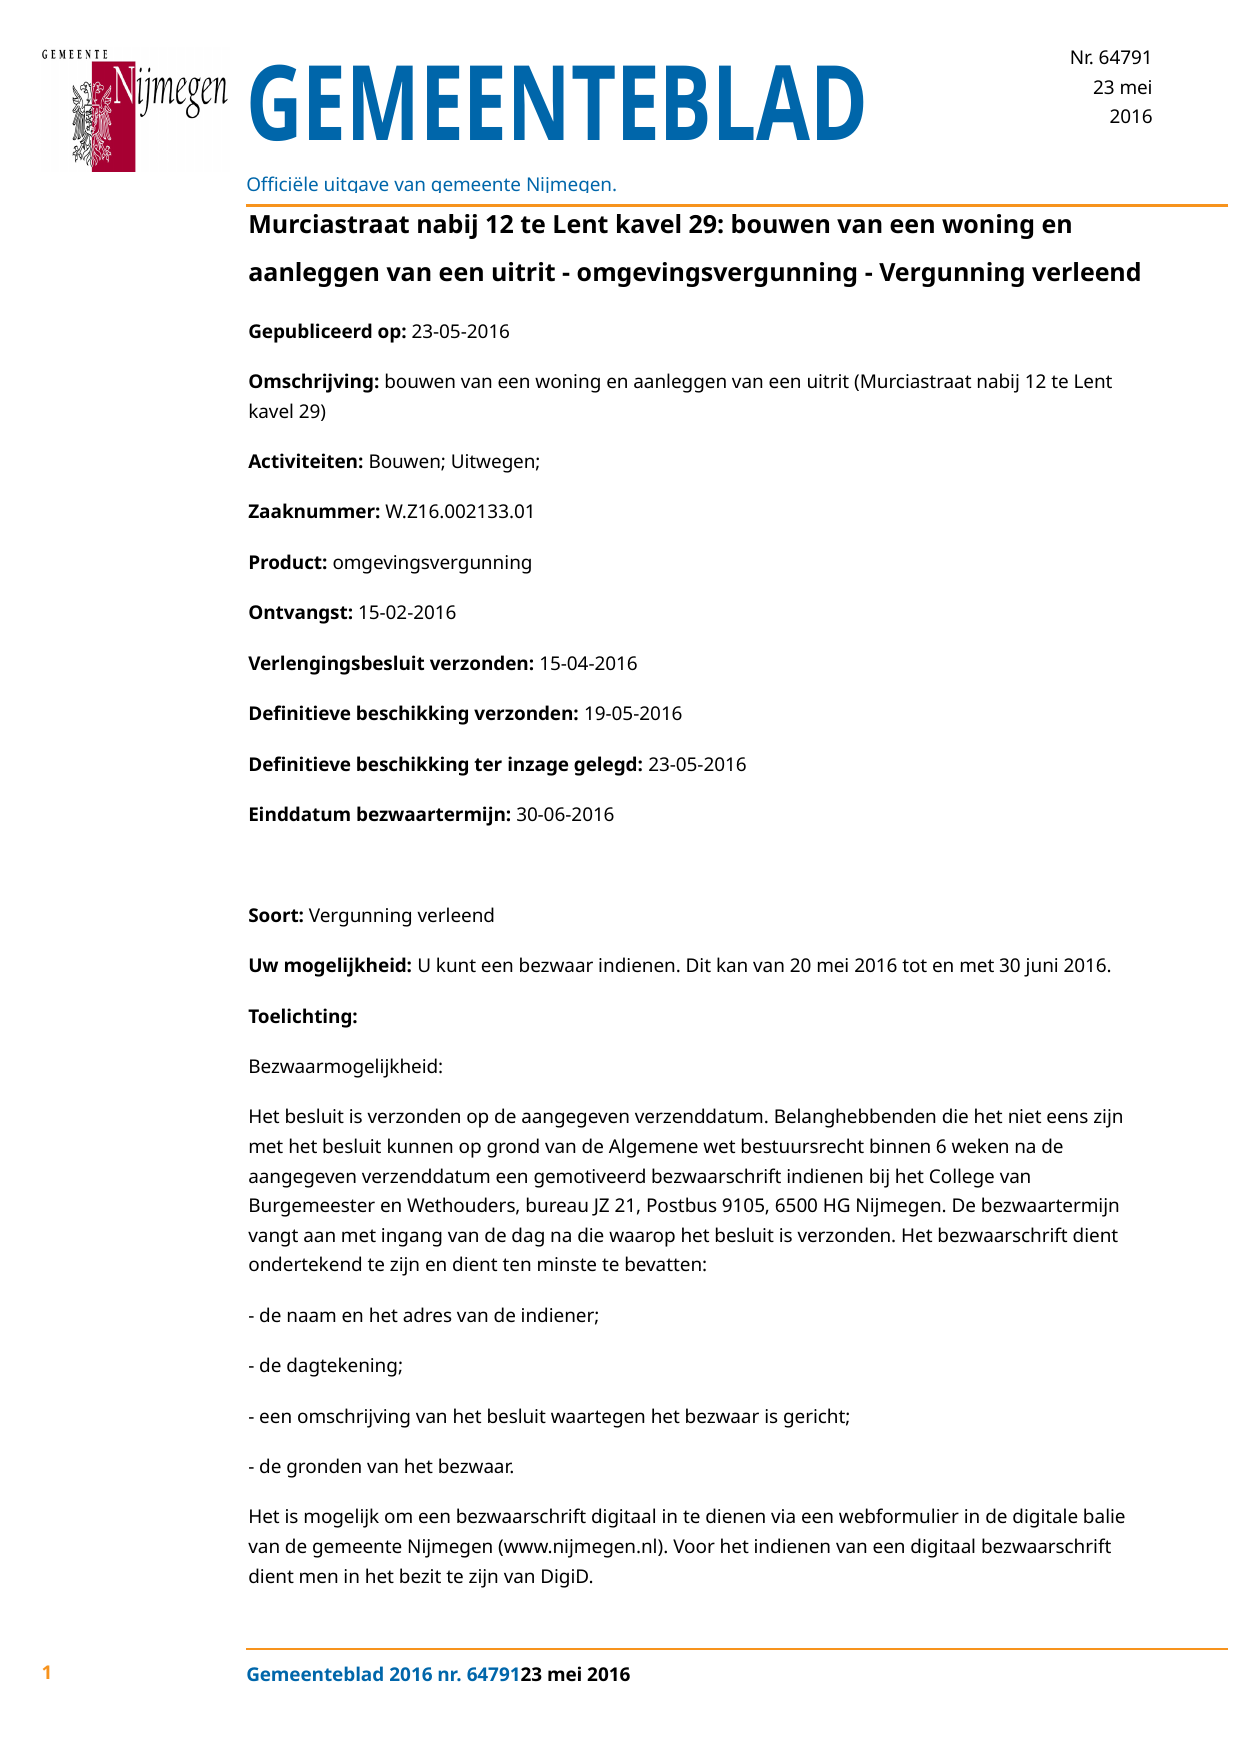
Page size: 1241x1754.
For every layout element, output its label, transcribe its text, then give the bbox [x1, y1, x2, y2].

text Uw mogelijkheid: U kunt een bezwaar indienen. Dit kan van 20 mei 2016 tot en met 30 juni 2016. [248, 952, 1152, 978]
text Verlengingsbesluit verzonden: 15-04-2016 [248, 650, 1152, 676]
picture [41, 47, 231, 172]
text Activiteiten: Bouwen; Uitwegen; [248, 448, 1152, 474]
text Omschrijving: bouwen van een woning en aanleggen van een uitrit (Murciastraat nabij 12 te Lent kavel 29) [248, 368, 1152, 424]
text Soort: Vergunning verleend [248, 902, 1152, 928]
text Het is mogelijk om een bezwaarschrift digitaal in te dienen via een webformulier in de digitale balie van de gemeente Nijmegen (www.nijmegen.nl). Voor het indienen van een digitaal bezwaarschrift dient men in het bezit te zijn van DigiD. [248, 1504, 1152, 1589]
text - een omschrijving van het besluit waartegen het bezwaar is gericht; [248, 1403, 1152, 1429]
text Murciastraat nabij 12 te Lent kavel 29: bouwen van een woning en aanleggen van een uitrit - omgevingsvergunning - Vergunning verleend [248, 207, 1152, 288]
text Gepubliceerd op: 23-05-2016 [248, 318, 1152, 344]
text Ontvangst: 15-02-2016 [248, 599, 1152, 625]
text Definitieve beschikking verzonden: 19-05-2016 [248, 700, 1152, 726]
text Bezwaarmogelijkheid: [248, 1053, 1152, 1079]
text Product: omgevingsvergunning [248, 549, 1152, 575]
text Einddatum bezwaartermijn: 30-06-2016 [248, 801, 1152, 827]
text Definitieve beschikking ter inzage gelegd: 23-05-2016 [248, 751, 1152, 777]
text Toelichting: [248, 1003, 1152, 1029]
text - de gronden van het bezwaar. [248, 1453, 1152, 1479]
text - de naam en het adres van de indiener; [248, 1302, 1152, 1328]
text Het besluit is verzonden op de aangegeven verzenddatum. Belanghebbenden die het niet eens zijn met het besluit kunnen op grond van de Algemene wet bestuursrecht binnen 6 weken na de aangegeven verzenddatum een gemotiveerd bezwaarschrift indienen bij het College van Burgemeester en Wethouders, bureau JZ 21, Postbus 9105, 6500 HG Nijmegen. De bezwaartermijn vangt aan met ingang van de dag na die waarop het besluit is verzonden. Het bezwaarschrift dient ondertekend te zijn en dient ten minste te bevatten: [248, 1104, 1152, 1277]
text - de dagtekening; [248, 1352, 1152, 1378]
text Zaaknummer: W.Z16.002133.01 [248, 499, 1152, 524]
